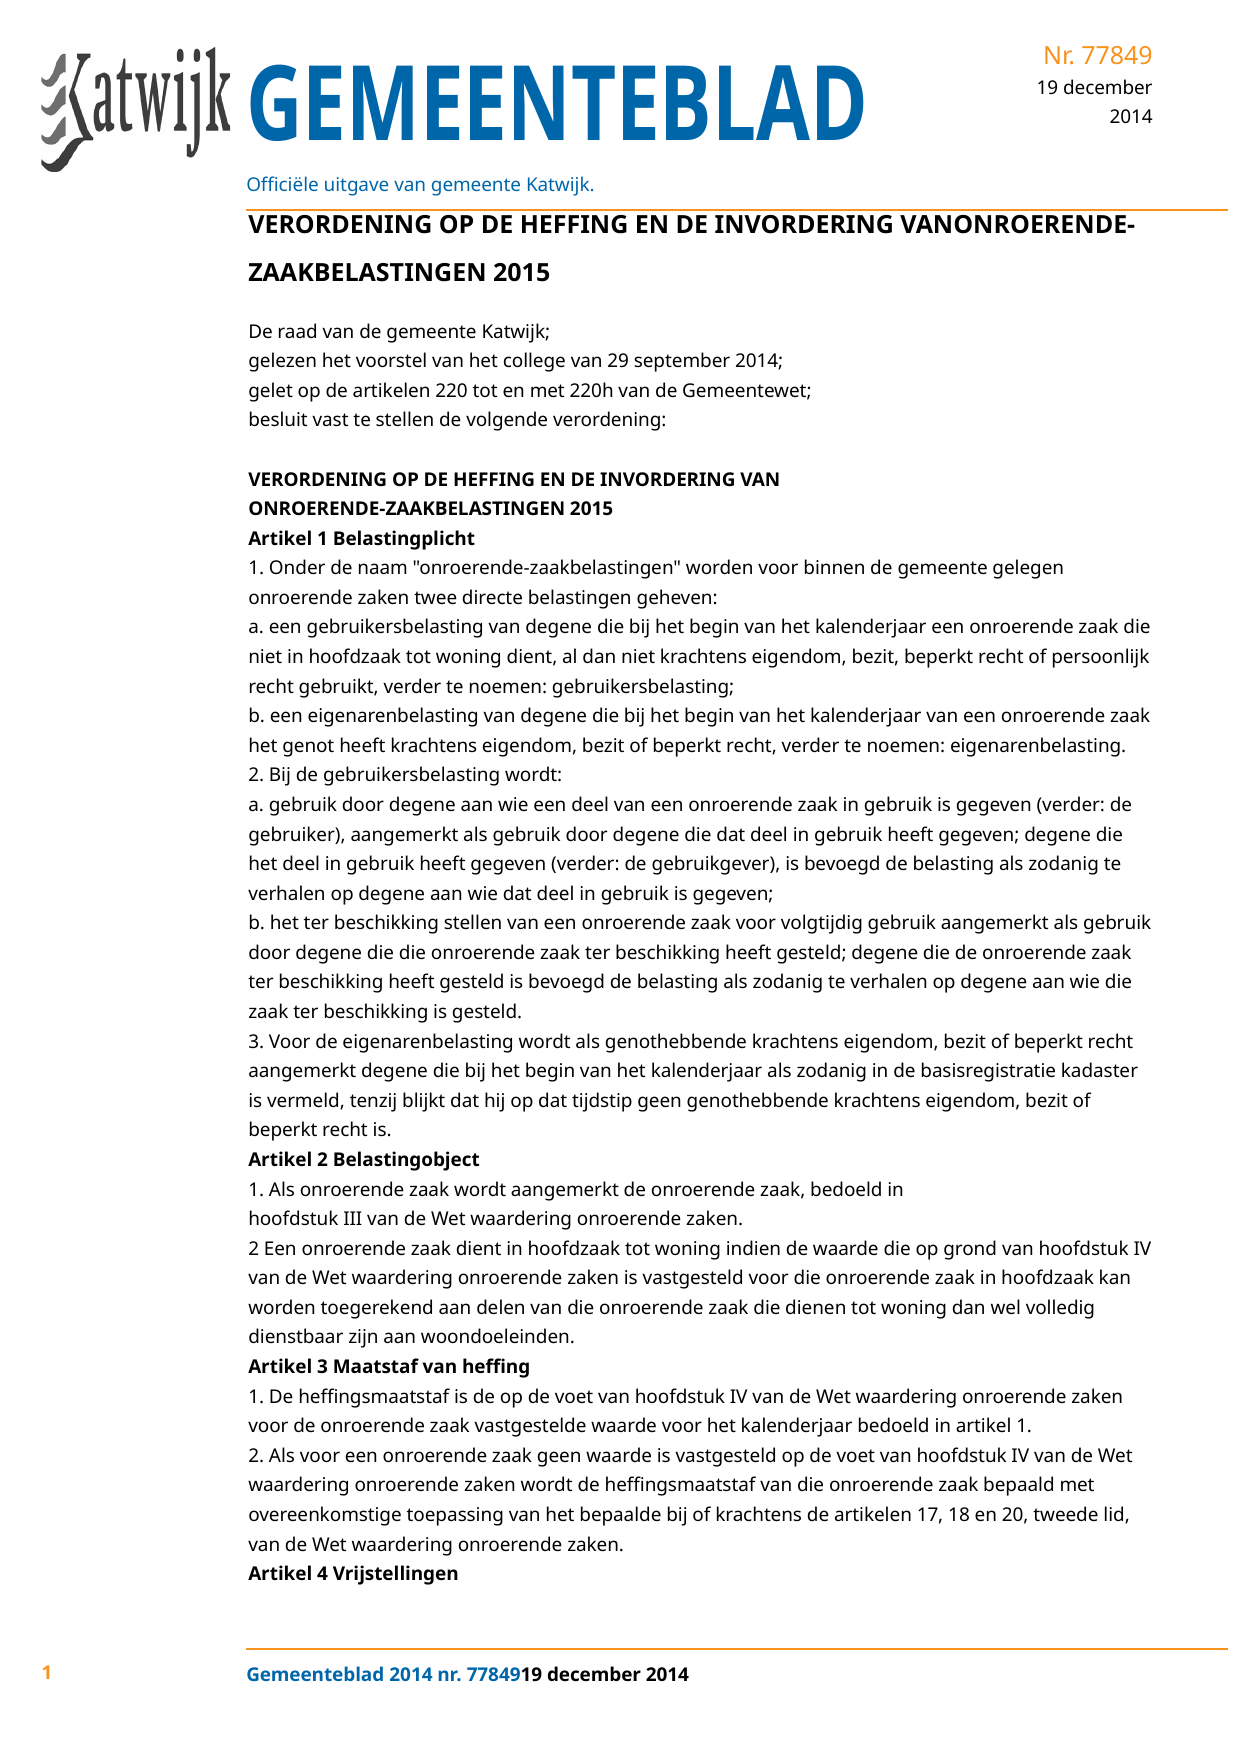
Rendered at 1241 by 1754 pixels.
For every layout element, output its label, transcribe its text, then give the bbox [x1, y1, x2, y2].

text ONROERENDE-ZAAKBELASTINGEN 2015 [248, 495, 1152, 521]
text hoofdstuk III van de Wet waardering onroerende zaken. [248, 1205, 1152, 1231]
text De raad van de gemeente Katwijk; [248, 318, 1152, 344]
text 3. Voor de eigenarenbelasting wordt als genothebbende krachtens eigendom, bezit of beperkt recht aangemerkt degene die bij het begin van het kalenderjaar als zodanig in de basisregistratie kadaster is vermeld, tenzij blijkt dat hij op dat tijdstip geen genothebbende krachtens eigendom, bezit of beperkt recht is. [248, 1028, 1152, 1142]
text besluit vast te stellen de volgende verordening: [248, 407, 1152, 432]
text VERORDENING OP DE HEFFING EN DE INVORDERING VANONROERENDE-ZAAKBELASTINGEN 2015 [248, 211, 1152, 288]
text Artikel 3 Maatstaf van heffing [248, 1353, 1152, 1379]
text 2. Als voor een onroerende zaak geen waarde is vastgesteld op de voet van hoofdstuk IV van de Wet waardering onroerende zaken wordt de heffingsmaatstaf van die onroerende zaak bepaald met overeenkomstige toepassing van het bepaalde bij of krachtens de artikelen 17, 18 en 20, tweede lid, van de Wet waardering onroerende zaken. [248, 1442, 1152, 1557]
text 1. Onder de naam "onroerende-zaakbelastingen" worden voor binnen de gemeente gelegen onroerende zaken twee directe belastingen geheven: [248, 554, 1152, 610]
text Artikel 2 Belastingobject [248, 1146, 1152, 1172]
text 1. De heffingsmaatstaf is de op de voet van hoofdstuk IV van de Wet waardering onroerende zaken voor de onroerende zaak vastgestelde waarde voor het kalenderjaar bedoeld in artikel 1. [248, 1383, 1152, 1438]
text Artikel 4 Vrijstellingen [248, 1560, 1152, 1586]
text 2 Een onroerende zaak dient in hoofdzaak tot woning indien de waarde die op grond van hoofdstuk IV van de Wet waardering onroerende zaken is vastgesteld voor die onroerende zaak in hoofdzaak kan worden toegerekend aan delen van die onroerende zaak die dienen tot woning dan wel volledig dienstbaar zijn aan woondoeleinden. [248, 1235, 1152, 1349]
text Artikel 1 Belastingplicht [248, 525, 1152, 551]
picture [41, 47, 231, 172]
text a. een gebruikersbelasting van degene die bij het begin van het kalenderjaar een onroerende zaak die niet in hoofdzaak tot woning dient, al dan niet krachtens eigendom, bezit, beperkt recht of persoonlijk recht gebruikt, verder te noemen: gebruikersbelasting; [248, 614, 1152, 699]
text a. gebruik door degene aan wie een deel van een onroerende zaak in gebruik is gegeven (verder: de gebruiker), aangemerkt als gebruik door degene die dat deel in gebruik heeft gegeven; degene die het deel in gebruik heeft gegeven (verder: de gebruikgever), is bevoegd de belasting als zodanig te verhalen op degene aan wie dat deel in gebruik is gegeven; [248, 791, 1152, 906]
text b. een eigenarenbelasting van degene die bij het begin van het kalenderjaar van een onroerende zaak het genot heeft krachtens eigendom, bezit of beperkt recht, verder te noemen: eigenarenbelasting. [248, 702, 1152, 758]
text gelet op de artikelen 220 tot en met 220h van de Gemeentewet; [248, 377, 1152, 403]
text 2. Bij de gebruikersbelasting wordt: [248, 762, 1152, 787]
text b. het ter beschikking stellen van een onroerende zaak voor volgtijdig gebruik aangemerkt als gebruik door degene die die onroerende zaak ter beschikking heeft gesteld; degene die de onroerende zaak ter beschikking heeft gesteld is bevoegd de belasting als zodanig te verhalen op degene aan wie die zaak ter beschikking is gesteld. [248, 909, 1152, 1024]
text gelezen het voorstel van het college van 29 september 2014; [248, 347, 1152, 373]
text VERORDENING OP DE HEFFING EN DE INVORDERING VAN [248, 466, 1152, 492]
text 1. Als onroerende zaak wordt aangemerkt de onroerende zaak, bedoeld in [248, 1176, 1152, 1202]
